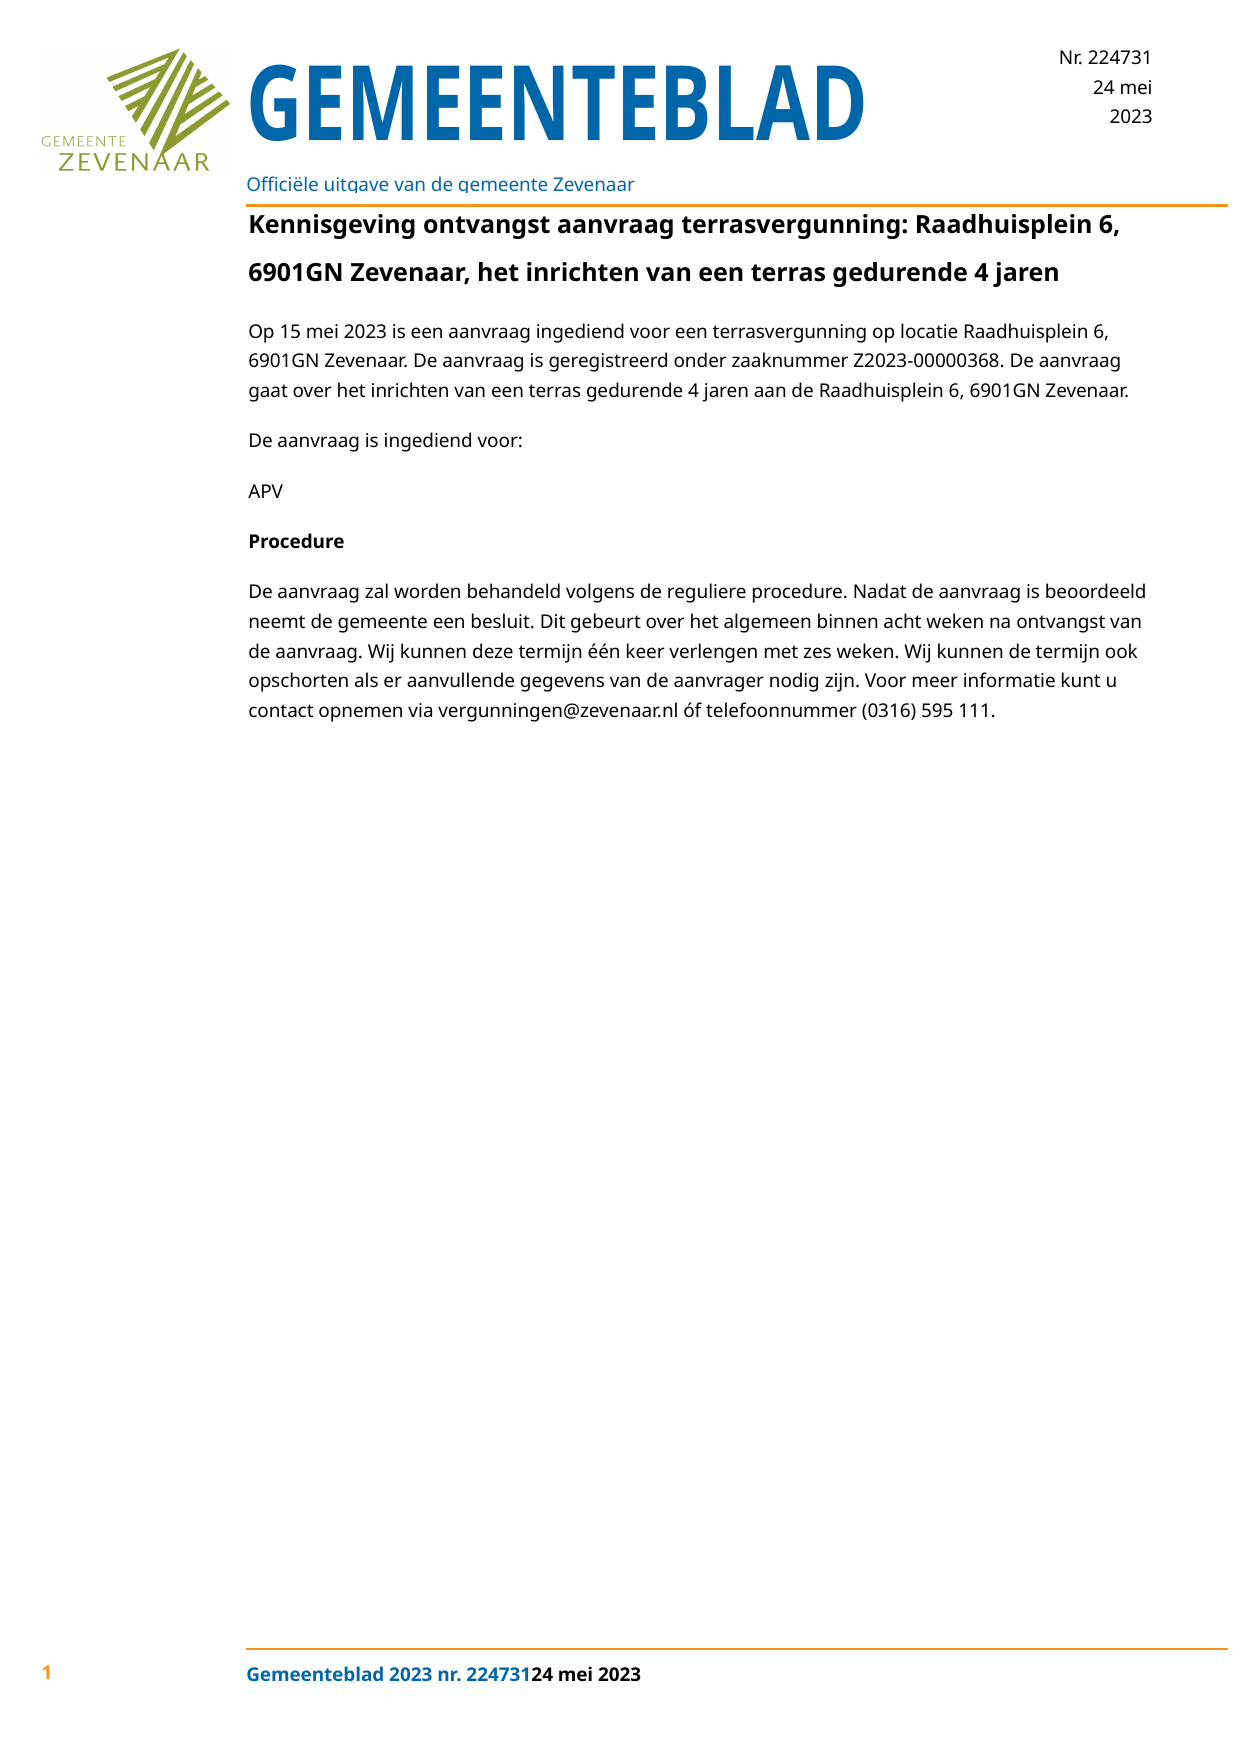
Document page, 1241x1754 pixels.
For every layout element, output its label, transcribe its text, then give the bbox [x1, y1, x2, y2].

text Op 15 mei 2023 is een aanvraag ingediend voor een terrasvergunning op locatie Raadhuisplein 6, 6901GN Zevenaar. De aanvraag is geregistreerd onder zaaknummer Z2023-00000368. De aanvraag gaat over het inrichten van een terras gedurende 4 jaren aan de Raadhuisplein 6, 6901GN Zevenaar. [248, 318, 1152, 403]
picture [41, 47, 231, 172]
text APV [248, 478, 1152, 504]
text Procedure [248, 528, 1152, 554]
text De aanvraag zal worden behandeld volgens de reguliere procedure. Nadat de aanvraag is beoordeeld neemt de gemeente een besluit. Dit gebeurt over het algemeen binnen acht weken na ontvangst van de aanvraag. Wij kunnen deze termijn één keer verlengen met zes weken. Wij kunnen de termijn ook opschorten als er aanvullende gegevens van de aanvrager nodig zijn. Voor meer informatie kunt u contact opnemen via vergunningen@zevenaar.nl óf telefoonnummer (0316) 595 111. [248, 579, 1152, 723]
text Kennisgeving ontvangst aanvraag terrasvergunning: Raadhuisplein 6, 6901GN Zevenaar, het inrichten van een terras gedurende 4 jaren [248, 207, 1152, 288]
text De aanvraag is ingediend voor: [248, 427, 1152, 453]
